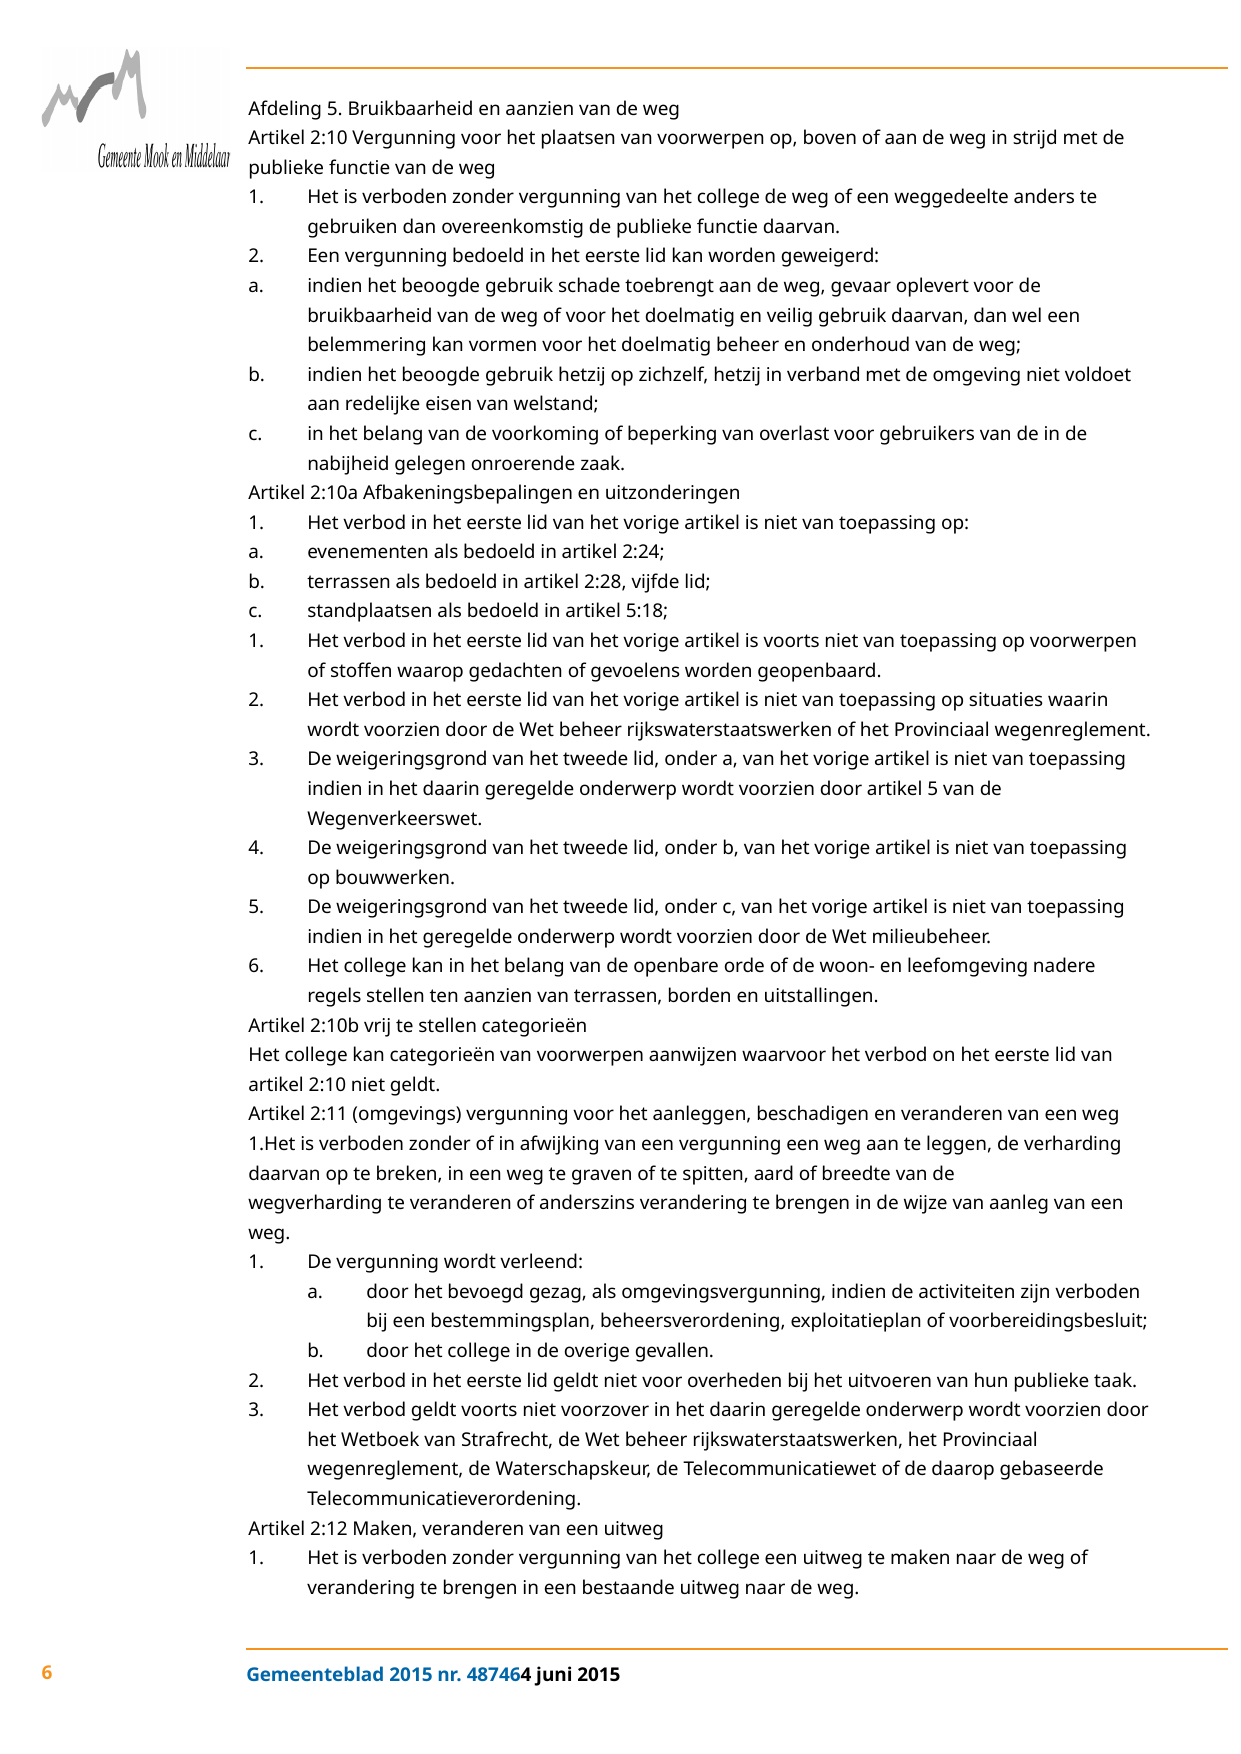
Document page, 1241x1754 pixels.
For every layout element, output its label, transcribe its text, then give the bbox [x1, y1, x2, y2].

list Het verbod geldt voorts niet voorzover in het daarin geregelde onderwerp wordt voorzien door het Wetboek van Strafrecht, de Wet beheer rijkswaterstaatswerken, het Provinciaal wegenreglement, de Waterschapskeur, de Telecommunicatiewet of de daarop gebaseerde Telecommunicatieverordening. [248, 1396, 1152, 1511]
text Afdeling 5. Bruikbaarheid en aanzien van de weg [248, 95, 1152, 121]
list De weigeringsgrond van het tweede lid, onder a, van het vorige artikel is niet van toepassing indien in het daarin geregelde onderwerp wordt voorzien door artikel 5 van de Wegenverkeerswet. [248, 746, 1152, 831]
list Het is verboden zonder vergunning van het college een uitweg te maken naar de weg of verandering te brengen in een bestaande uitweg naar de weg. [248, 1544, 1152, 1600]
text Artikel 2:11 (omgevings) vergunning voor het aanleggen, beschadigen en veranderen van een weg [248, 1101, 1152, 1126]
list Het verbod in het eerste lid van het vorige artikel is niet van toepassing op situaties waarin wordt voorzien door de Wet beheer rijkswaterstaatswerken of het Provinciaal wegenreglement. [248, 686, 1152, 742]
picture [41, 47, 231, 172]
text Artikel 2:10b vrij te stellen categorieën [248, 1012, 1152, 1038]
text wegverharding te veranderen of anderszins verandering te brengen in de wijze van aanleg van een weg. [248, 1189, 1152, 1245]
text 1.Het is verboden zonder of in afwijking van een vergunning een weg aan te leggen, de verharding daarvan op te breken, in een weg te graven of te spitten, aard of breedte van de [248, 1130, 1152, 1186]
text Artikel 2:10 Vergunning voor het plaatsen van voorwerpen op, boven of aan de weg in strijd met de publieke functie van de weg [248, 124, 1152, 180]
list door het college in de overige gevallen. [307, 1337, 1152, 1363]
list Het verbod in het eerste lid van het vorige artikel is voorts niet van toepassing op voorwerpen of stoffen waarop gedachten of gevoelens worden geopenbaard. [248, 627, 1152, 683]
list Het college kan in het belang van de openbare orde of de woon- en leefomgeving nadere regels stellen ten aanzien van terrassen, borden en uitstallingen. [248, 953, 1152, 1008]
list indien het beoogde gebruik schade toebrengt aan de weg, gevaar oplevert voor de bruikbaarheid van de weg of voor het doelmatig en veilig gebruik daarvan, dan wel een belemmering kan vormen voor het doelmatig beheer en onderhoud van de weg; [248, 272, 1152, 357]
list indien het beoogde gebruik hetzij op zichzelf, hetzij in verband met de omgeving niet voldoet aan redelijke eisen van welstand; [248, 361, 1152, 416]
list door het bevoegd gezag, als omgevingsvergunning, indien de activiteiten zijn verboden bij een bestemmingsplan, beheersverordening, exploitatieplan of voorbereidingsbesluit; [307, 1278, 1152, 1333]
list standplaatsen als bedoeld in artikel 5:18; [248, 598, 1152, 623]
list evenementen als bedoeld in artikel 2:24; [248, 538, 1152, 564]
list Een vergunning bedoeld in het eerste lid kan worden geweigerd: [248, 243, 1152, 268]
list Het verbod in het eerste lid van het vorige artikel is niet van toepassing op: [248, 509, 1152, 535]
list Het is verboden zonder vergunning van het college de weg of een weggedeelte anders te gebruiken dan overeenkomstig de publieke functie daarvan. [248, 183, 1152, 239]
list Het verbod in het eerste lid geldt niet voor overheden bij het uitvoeren van hun publieke taak. [248, 1367, 1152, 1393]
text Het college kan categorieën van voorwerpen aanwijzen waarvoor het verbod on het eerste lid van artikel 2:10 niet geldt. [248, 1041, 1152, 1097]
list terrassen als bedoeld in artikel 2:28, vijfde lid; [248, 568, 1152, 594]
list De weigeringsgrond van het tweede lid, onder c, van het vorige artikel is niet van toepassing indien in het geregelde onderwerp wordt voorzien door de Wet milieubeheer. [248, 893, 1152, 949]
text Artikel 2:12 Maken, veranderen van een uitweg [248, 1515, 1152, 1541]
list in het belang van de voorkoming of beperking van overlast voor gebruikers van de in de nabijheid gelegen onroerende zaak. [248, 420, 1152, 476]
list De weigeringsgrond van het tweede lid, onder b, van het vorige artikel is niet van toepassing op bouwwerken. [248, 834, 1152, 890]
list De vergunning wordt verleend: [248, 1248, 1152, 1274]
text Artikel 2:10a Afbakeningsbepalingen en uitzonderingen [248, 479, 1152, 505]
